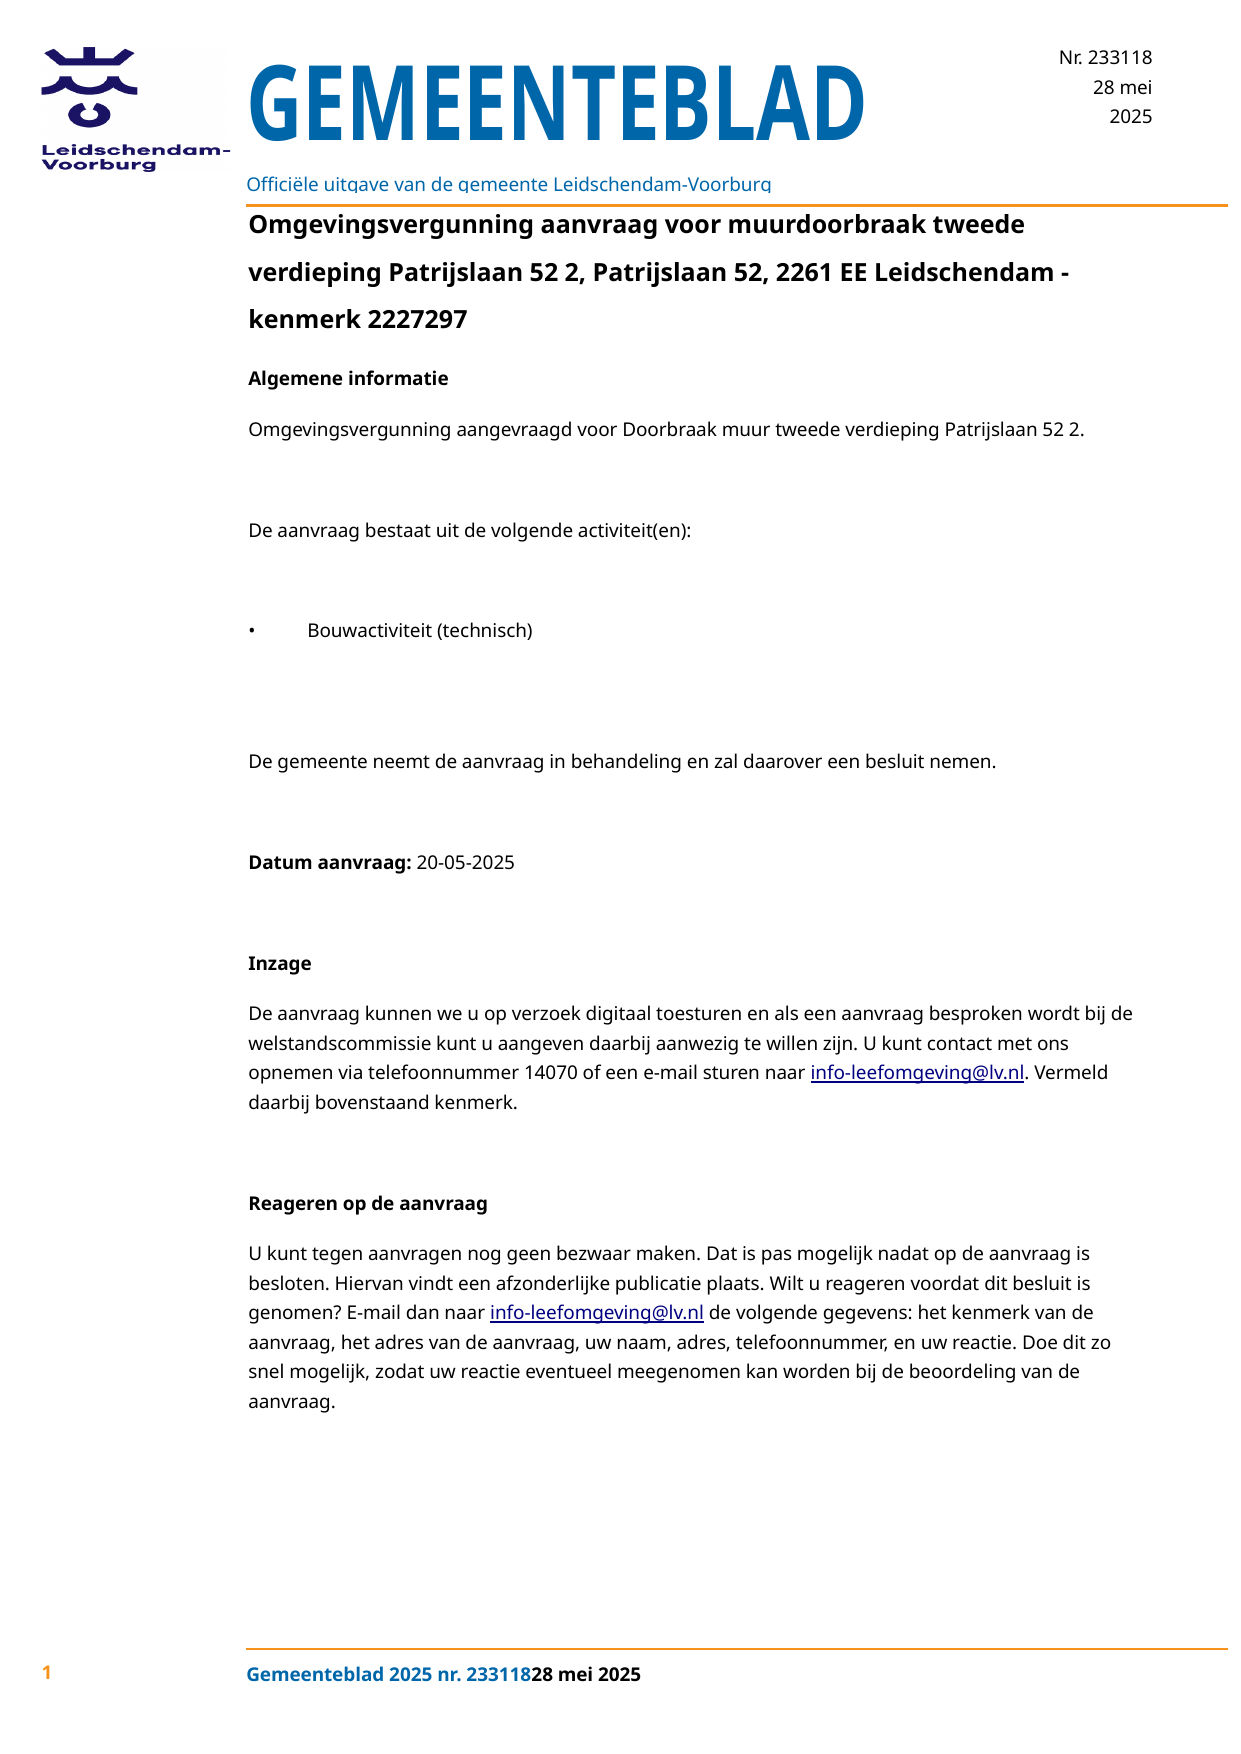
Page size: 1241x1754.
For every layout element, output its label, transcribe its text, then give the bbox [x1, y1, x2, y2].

text Datum aanvraag: 20-05-2025 [248, 849, 1152, 874]
text U kunt tegen aanvragen nog geen bezwaar maken. Dat is pas mogelijk nadat op de aanvraag is besloten. Hiervan vindt een afzonderlijke publicatie plaats. Wilt u reageren voordat dit besluit is genomen? E-mail dan naar info-leefomgeving@lv.nl de volgende gegevens: het kenmerk van de aanvraag, het adres van de aanvraag, uw naam, adres, telefoonnummer, en uw reactie. Doe dit zo snel mogelijk, zodat uw reactie eventueel meegenomen kan worden bij de beoordeling van de aanvraag. [248, 1240, 1152, 1414]
text De aanvraag kunnen we u op verzoek digitaal toesturen en als een aanvraag besproken wordt bij de welstandscommissie kunt u aangeven daarbij aanwezig te willen zijn. U kunt contact met ons opnemen via telefoonnummer 14070 of een e-mail sturen naar info-leefomgeving@lv.nl. Vermeld daarbij bovenstaand kenmerk. [248, 1000, 1152, 1114]
list Bouwactiviteit (technisch) [248, 618, 1152, 643]
text Reageren op de aanvraag [248, 1190, 1152, 1215]
text Algemene informatie [248, 366, 1152, 391]
picture [41, 47, 231, 172]
text Omgevingsvergunning aanvraag voor muurdoorbraak tweede verdieping Patrijslaan 52 2, Patrijslaan 52, 2261 EE Leidschendam - kenmerk 2227297 [248, 207, 1152, 336]
text Inzage [248, 950, 1152, 975]
text Omgevingsvergunning aangevraagd voor Doorbraak muur tweede verdieping Patrijslaan 52 2. [248, 416, 1152, 442]
text De aanvraag bestaat uit de volgende activiteit(en): [248, 517, 1152, 542]
text De gemeente neemt de aanvraag in behandeling en zal daarover een besluit nemen. [248, 748, 1152, 774]
